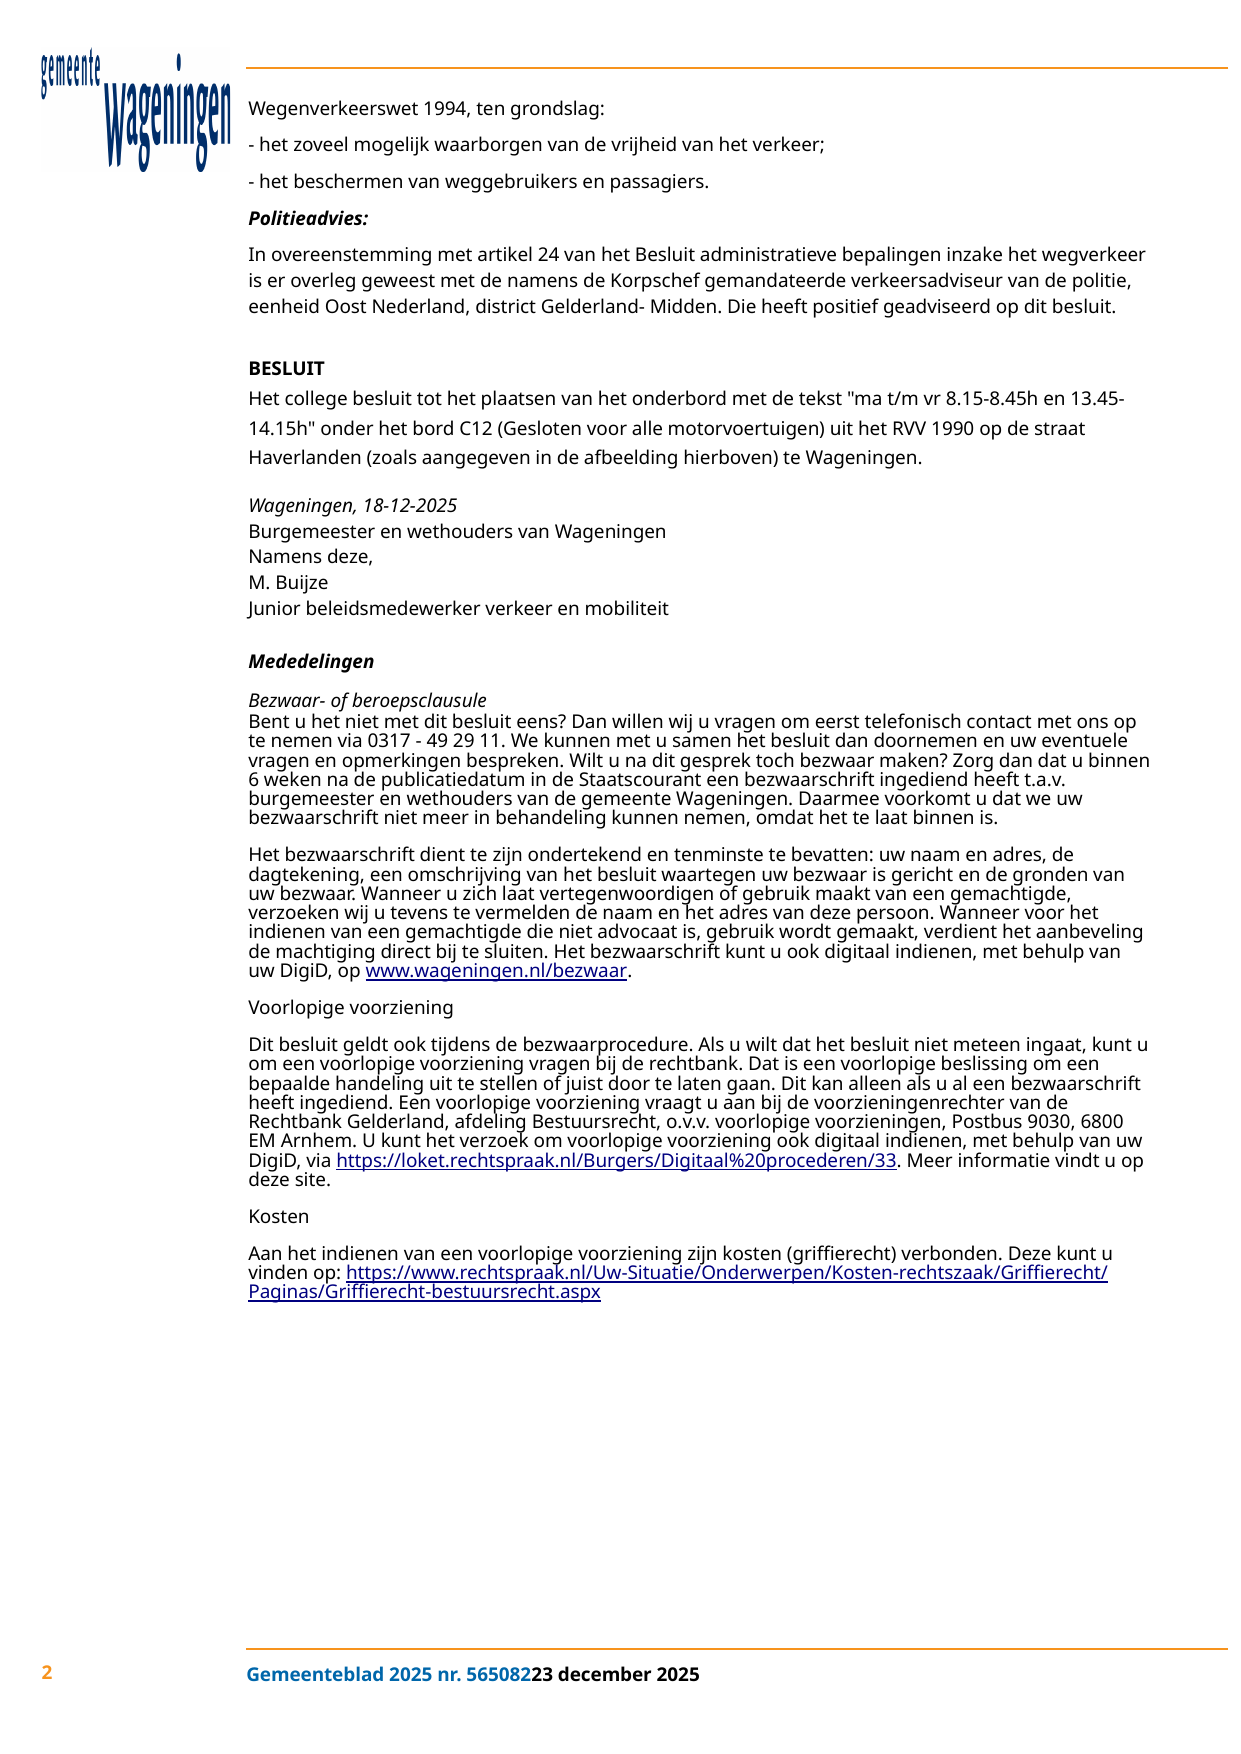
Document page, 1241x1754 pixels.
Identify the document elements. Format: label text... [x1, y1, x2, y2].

text - het zoveel mogelijk waarborgen van de vrijheid van het verkeer; [248, 131, 1152, 157]
text Wegenverkeerswet 1994, ten grondslag: [248, 95, 1152, 121]
text BESLUIT [248, 356, 1152, 381]
text Kosten [248, 1208, 1152, 1227]
text - het beschermen van weggebruikers en passagiers. [248, 168, 1152, 194]
text Wageningen, 18-12-2025 [248, 492, 1152, 518]
text Bezwaar- of beroepsclausule [248, 687, 1152, 713]
text M. Buijze [248, 569, 1152, 595]
text Junior beleidsmedewerker verkeer en mobiliteit [248, 595, 1152, 621]
text Namens deze, [248, 544, 1152, 569]
picture [41, 47, 231, 172]
text Politieadvies: [248, 205, 1152, 231]
text Het bezwaarschrift dient te zijn ondertekend en tenminste te bevatten: uw naam en adres, de dagtekening, een omschrijving van het besluit waartegen uw bezwaar is gericht en de gronden van uw bezwaar. Wanneer u zich laat vertegenwoordigen of gebruik maakt van een gemachtigde, verzoeken wij u tevens te vermelden de naam en het adres van deze persoon. Wanneer voor het indienen van een gemachtigde die niet advocaat is, gebruik wordt gemaakt, verdient het aanbeveling de machtiging direct bij te sluiten. Het bezwaarschrift kunt u ook digitaal indienen, met behulp van uw DigiD, op www.wageningen.nl/bezwaar. [248, 846, 1152, 981]
text Voorlopige voorziening [248, 999, 1152, 1018]
text In overeenstemming met artikel 24 van het Besluit administratieve bepalingen inzake het wegverkeer is er overleg geweest met de namens de Korpschef gemandateerde verkeersadviseur van de politie, eenheid Oost Nederland, district Gelderland- Midden. Die heeft positief geadviseerd op dit besluit. [248, 241, 1152, 319]
text Mededelingen [248, 648, 1152, 674]
text Bent u het niet met dit besluit eens? Dan willen wij u vragen om eerst telefonisch contact met ons op te nemen via 0317 - 49 29 11. We kunnen met u samen het besluit dan doornemen en uw eventuele vragen en opmerkingen bespreken. Wilt u na dit gesprek toch bezwaar maken? Zorg dan dat u binnen 6 weken na de publicatiedatum in de Staatscourant een bezwaarschrift ingediend heeft t.a.v. burgemeester en wethouders van de gemeente Wageningen. Daarmee voorkomt u dat we uw bezwaarschrift niet meer in behandeling kunnen nemen, omdat het te laat binnen is. [248, 713, 1152, 829]
text Dit besluit geldt ook tijdens de bezwaarprocedure. Als u wilt dat het besluit niet meteen ingaat, kunt u om een voorlopige voorziening vragen bij de rechtbank. Dat is een voorlopige beslissing om een bepaalde handeling uit te stellen of juist door te laten gaan. Dit kan alleen als u al een bezwaarschrift heeft ingediend. Een voorlopige voorziening vraagt u aan bij de voorzieningenrechter van de Rechtbank Gelderland, afdeling Bestuursrecht, o.v.v. voorlopige voorzieningen, Postbus 9030, 6800 EM Arnhem. U kunt het verzoek om voorlopige voorziening ook digitaal indienen, met behulp van uw DigiD, via https://loket.rechtspraak.nl/Burgers/Digitaal%20procederen/33. Meer informatie vindt u op deze site. [248, 1036, 1152, 1190]
text Het college besluit tot het plaatsen van het onderbord met de tekst "ma t/m vr 8.15-8.45h en 13.45-14.15h" onder het bord C12 (Gesloten voor alle motorvoertuigen) uit het RVV 1990 op de straat Haverlanden (zoals aangegeven in de afbeelding hierboven) te Wageningen. [248, 385, 1152, 470]
text Aan het indienen van een voorlopige voorziening zijn kosten (griffierecht) verbonden. Deze kunt u vinden op: https://www.rechtspraak.nl/Uw-Situatie/Onderwerpen/Kosten-rechtszaak/Griffierecht/Paginas/Griffierecht-bestuursrecht.aspx [248, 1245, 1152, 1303]
text Burgemeester en wethouders van Wageningen [248, 518, 1152, 544]
